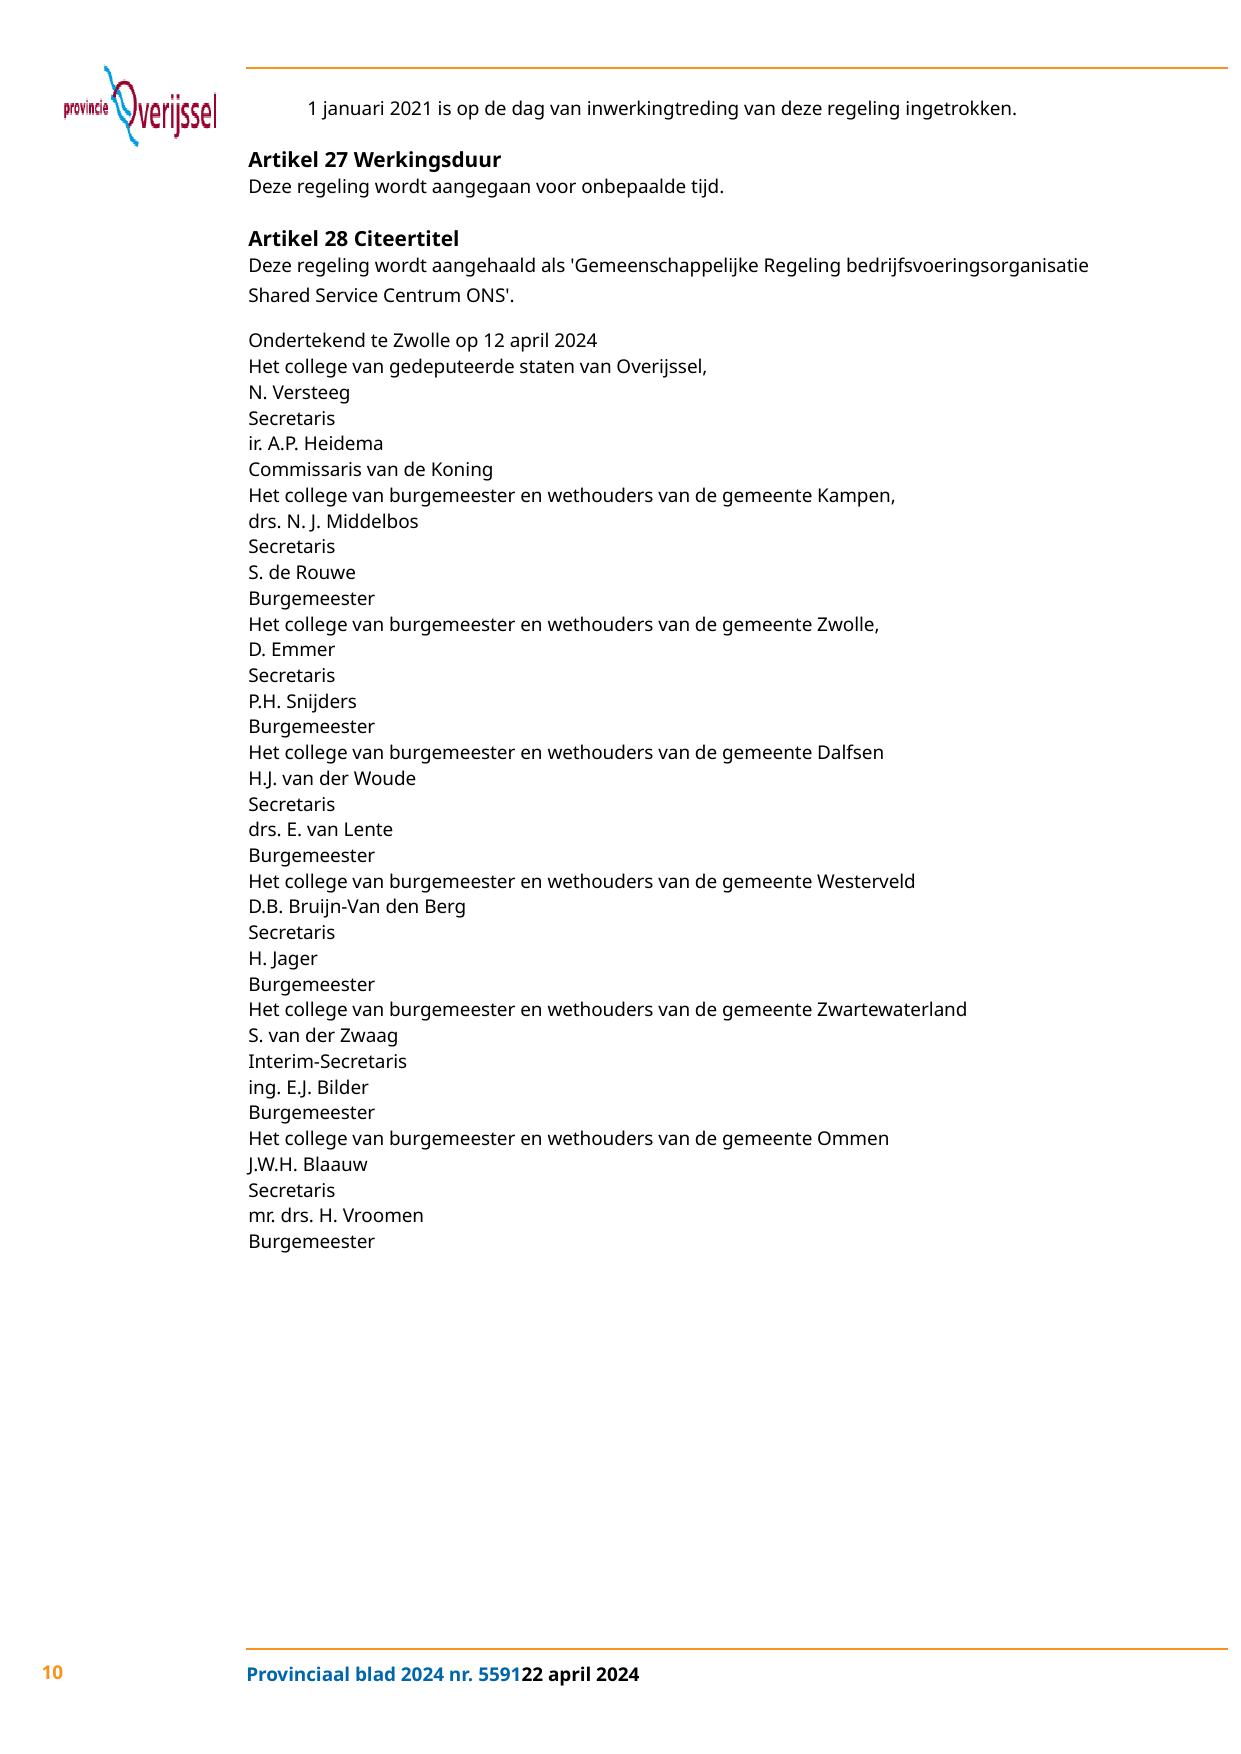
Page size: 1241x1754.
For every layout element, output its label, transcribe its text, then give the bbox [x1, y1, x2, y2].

text Interim-Secretaris [248, 1048, 1152, 1074]
text Het college van burgemeester en wethouders van de gemeente Dalfsen [248, 739, 1152, 765]
text ir. A.P. Heidema [248, 431, 1152, 456]
text Secretaris [248, 919, 1152, 945]
text Burgemeester [248, 842, 1152, 868]
text Burgemeester [248, 1228, 1152, 1254]
text H.J. van der Woude [248, 765, 1152, 791]
text S. van der Zwaag [248, 1022, 1152, 1048]
text Burgemeester [248, 585, 1152, 611]
text Burgemeester [248, 1099, 1152, 1125]
text Secretaris [248, 791, 1152, 817]
text drs. N. J. Middelbos [248, 508, 1152, 533]
text drs. E. van Lente [248, 817, 1152, 842]
text Commissaris van de Koning [248, 456, 1152, 482]
text N. Versteeg [248, 379, 1152, 405]
text Het college van burgemeester en wethouders van de gemeente Zwolle, [248, 611, 1152, 636]
text Secretaris [248, 1177, 1152, 1202]
text Het college van burgemeester en wethouders van de gemeente Zwartewaterland [248, 997, 1152, 1022]
text mr. drs. H. Vroomen [248, 1202, 1152, 1228]
text ing. E.J. Bilder [248, 1074, 1152, 1099]
text Secretaris [248, 405, 1152, 431]
picture [41, 47, 231, 172]
text D. Emmer [248, 636, 1152, 662]
text Secretaris [248, 533, 1152, 559]
text Artikel 28 Citeertitel [248, 224, 1152, 252]
text P.H. Snijders [248, 688, 1152, 714]
text Secretaris [248, 662, 1152, 688]
text Burgemeester [248, 714, 1152, 739]
text S. de Rouwe [248, 559, 1152, 585]
text Deze regeling wordt aangehaald als 'Gemeenschappelijke Regeling bedrijfsvoeringsorganisatie Shared Service Centrum ONS'. [248, 252, 1152, 308]
text Het college van gedeputeerde staten van Overijssel, [248, 353, 1152, 379]
text Het college van burgemeester en wethouders van de gemeente Ommen [248, 1125, 1152, 1151]
text Het college van burgemeester en wethouders van de gemeente Westerveld [248, 868, 1152, 894]
text D.B. Bruijn-Van den Berg [248, 894, 1152, 919]
text Artikel 27 Werkingsduur [248, 145, 1152, 174]
text Burgemeester [248, 971, 1152, 997]
list 1 januari 2021 is op de dag van inwerkingtreding van deze regeling ingetrokken. [248, 95, 1152, 121]
text Deze regeling wordt aangegaan voor onbepaalde tijd. [248, 174, 1152, 199]
text H. Jager [248, 945, 1152, 971]
text J.W.H. Blaauw [248, 1151, 1152, 1177]
text Ondertekend te Zwolle op 12 april 2024 [248, 328, 1152, 353]
text Het college van burgemeester en wethouders van de gemeente Kampen, [248, 482, 1152, 508]
